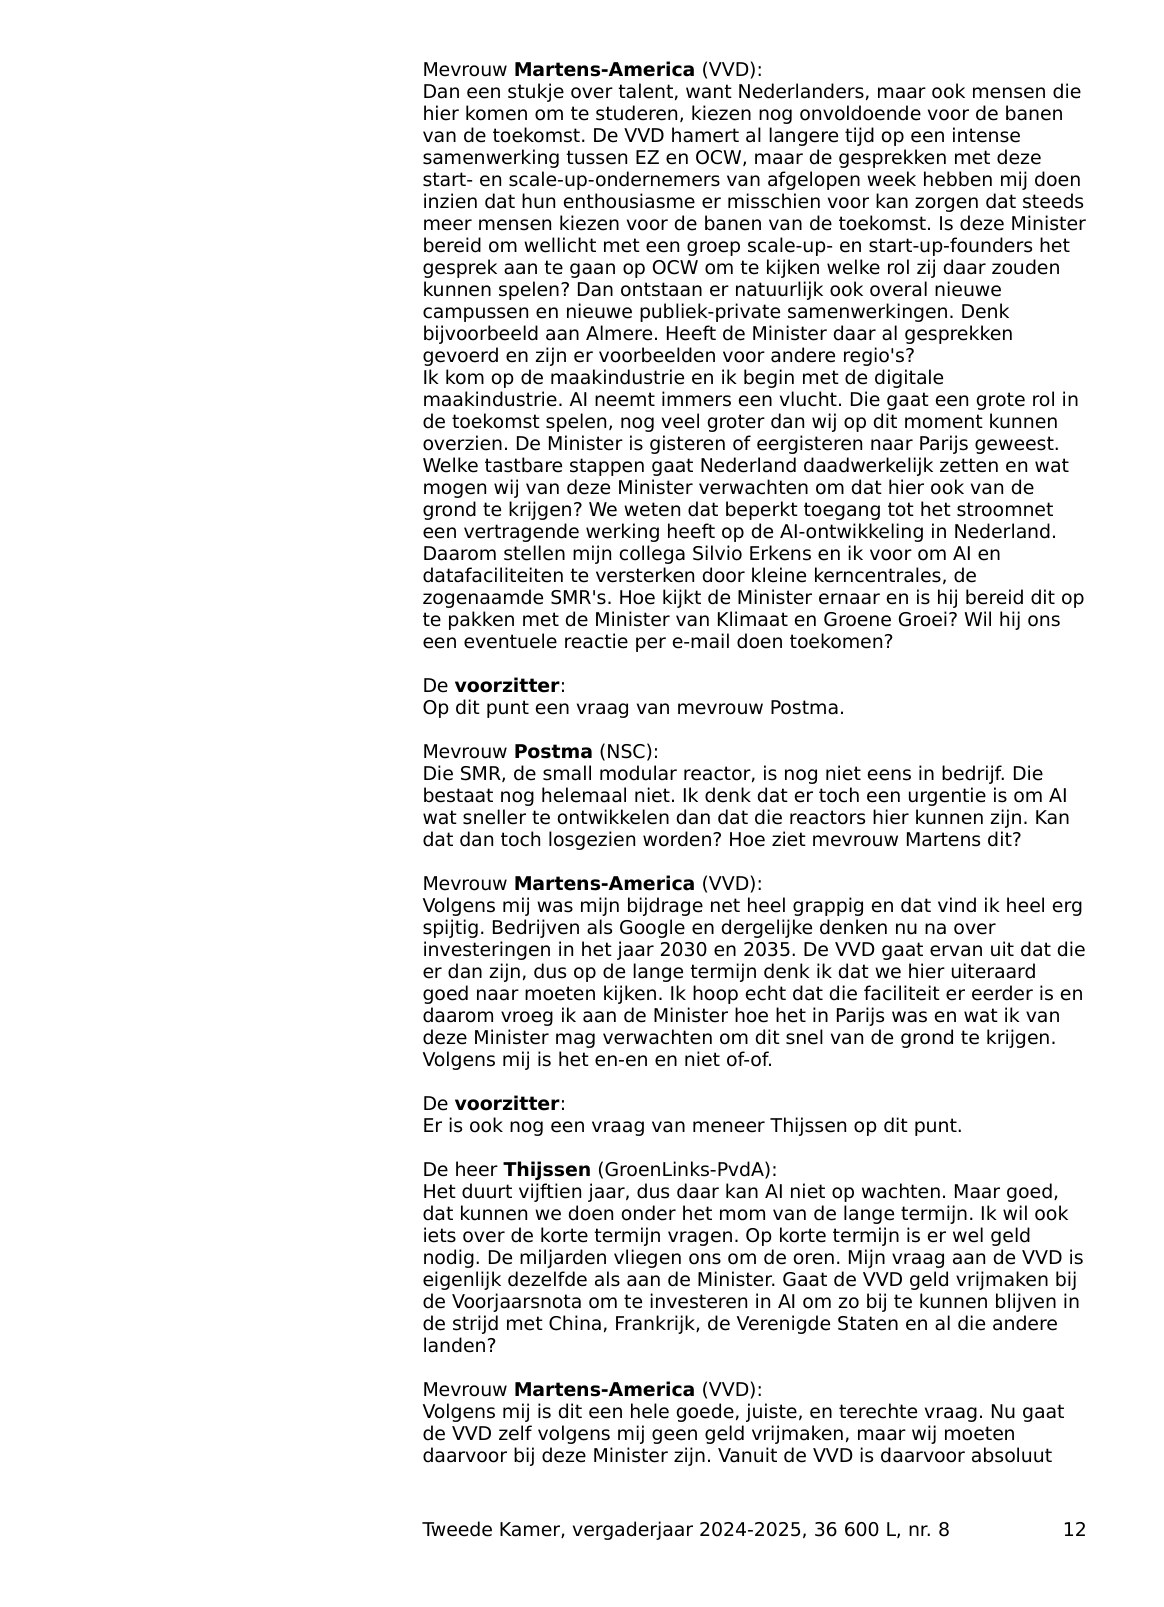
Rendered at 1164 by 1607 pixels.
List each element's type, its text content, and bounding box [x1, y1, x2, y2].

text Mevrouw Martens-America (VVD): [422, 1379, 1087, 1401]
text Ik kom op de maakindustrie en ik begin met de digitale maakindustrie. AI neemt immers een vlucht. Die gaat een grote rol in de toekomst spelen, nog veel groter dan wij op dit moment kunnen overzien. De Minister is gisteren of eergisteren naar Parijs geweest. Welke tastbare stappen gaat Nederland daadwerkelijk zetten en wat mogen wij van deze Minister verwachten om dat hier ook van de grond te krijgen? We weten dat beperkt toegang tot het stroomnet een vertragende werking heeft op de AI-ontwikkeling in Nederland. Daarom stellen mijn collega Silvio Erkens en ik voor om AI en datafaciliteiten te versterken door kleine kerncentrales, de zogenaamde SMR's. Hoe kijkt de Minister ernaar en is hij bereid dit op te pakken met de Minister van Klimaat en Groene Groei? Wil hij ons een eventuele reactie per e-mail doen toekomen? [422, 367, 1087, 652]
text Op dit punt een vraag van mevrouw Postma. [422, 697, 1087, 719]
text De heer Thijssen (GroenLinks-PvdA): [422, 1159, 1087, 1181]
text De voorzitter: [422, 675, 1087, 697]
text De voorzitter: [422, 1093, 1087, 1115]
text Mevrouw Martens-America (VVD): [422, 873, 1087, 895]
text Er is ook nog een vraag van meneer Thijssen op dit punt. [422, 1115, 1087, 1137]
text Mevrouw Martens-America (VVD): [422, 59, 1087, 81]
text Dan een stukje over talent, want Nederlanders, maar ook mensen die hier komen om te studeren, kiezen nog onvoldoende voor de banen van de toekomst. De VVD hamert al langere tijd op een intense samenwerking tussen EZ en OCW, maar de gesprekken met deze start- en scale-up-ondernemers van afgelopen week hebben mij doen inzien dat hun enthousiasme er misschien voor kan zorgen dat steeds meer mensen kiezen voor de banen van de toekomst. Is deze Minister bereid om wellicht met een groep scale-up- en start-up-founders het gesprek aan te gaan op OCW om te kijken welke rol zij daar zouden kunnen spelen? Dan ontstaan er natuurlijk ook overal nieuwe campussen en nieuwe publiek-private samenwerkingen. Denk bijvoorbeeld aan Almere. Heeft de Minister daar al gesprekken gevoerd en zijn er voorbeelden voor andere regio's? [422, 81, 1087, 367]
text Die SMR, de small modular reactor, is nog niet eens in bedrijf. Die bestaat nog helemaal niet. Ik denk dat er toch een urgentie is om AI wat sneller te ontwikkelen dan dat die reactors hier kunnen zijn. Kan dat dan toch losgezien worden? Hoe ziet mevrouw Martens dit? [422, 763, 1087, 851]
text Volgens mij is dit een hele goede, juiste, en terechte vraag. Nu gaat de VVD zelf volgens mij geen geld vrijmaken, maar wij moeten daarvoor bij deze Minister zijn. Vanuit de VVD is daarvoor absoluut [422, 1401, 1087, 1467]
text Volgens mij was mijn bijdrage net heel grappig en dat vind ik heel erg spijtig. Bedrijven als Google en dergelijke denken nu na over investeringen in het jaar 2030 en 2035. De VVD gaat ervan uit dat die er dan zijn, dus op de lange termijn denk ik dat we hier uiteraard goed naar moeten kijken. Ik hoop echt dat die faciliteit er eerder is en daarom vroeg ik aan de Minister hoe het in Parijs was en wat ik van deze Minister mag verwachten om dit snel van de grond te krijgen. Volgens mij is het en-en en niet of-of. [422, 895, 1087, 1071]
text Mevrouw Postma (NSC): [422, 741, 1087, 763]
text Het duurt vijftien jaar, dus daar kan AI niet op wachten. Maar goed, dat kunnen we doen onder het mom van de lange termijn. Ik wil ook iets over de korte termijn vragen. Op korte termijn is er wel geld nodig. De miljarden vliegen ons om de oren. Mijn vraag aan de VVD is eigenlijk dezelfde als aan de Minister. Gaat de VVD geld vrijmaken bij de Voorjaarsnota om te investeren in AI om zo bij te kunnen blijven in de strijd met China, Frankrijk, de Verenigde Staten en al die andere landen? [422, 1181, 1087, 1357]
